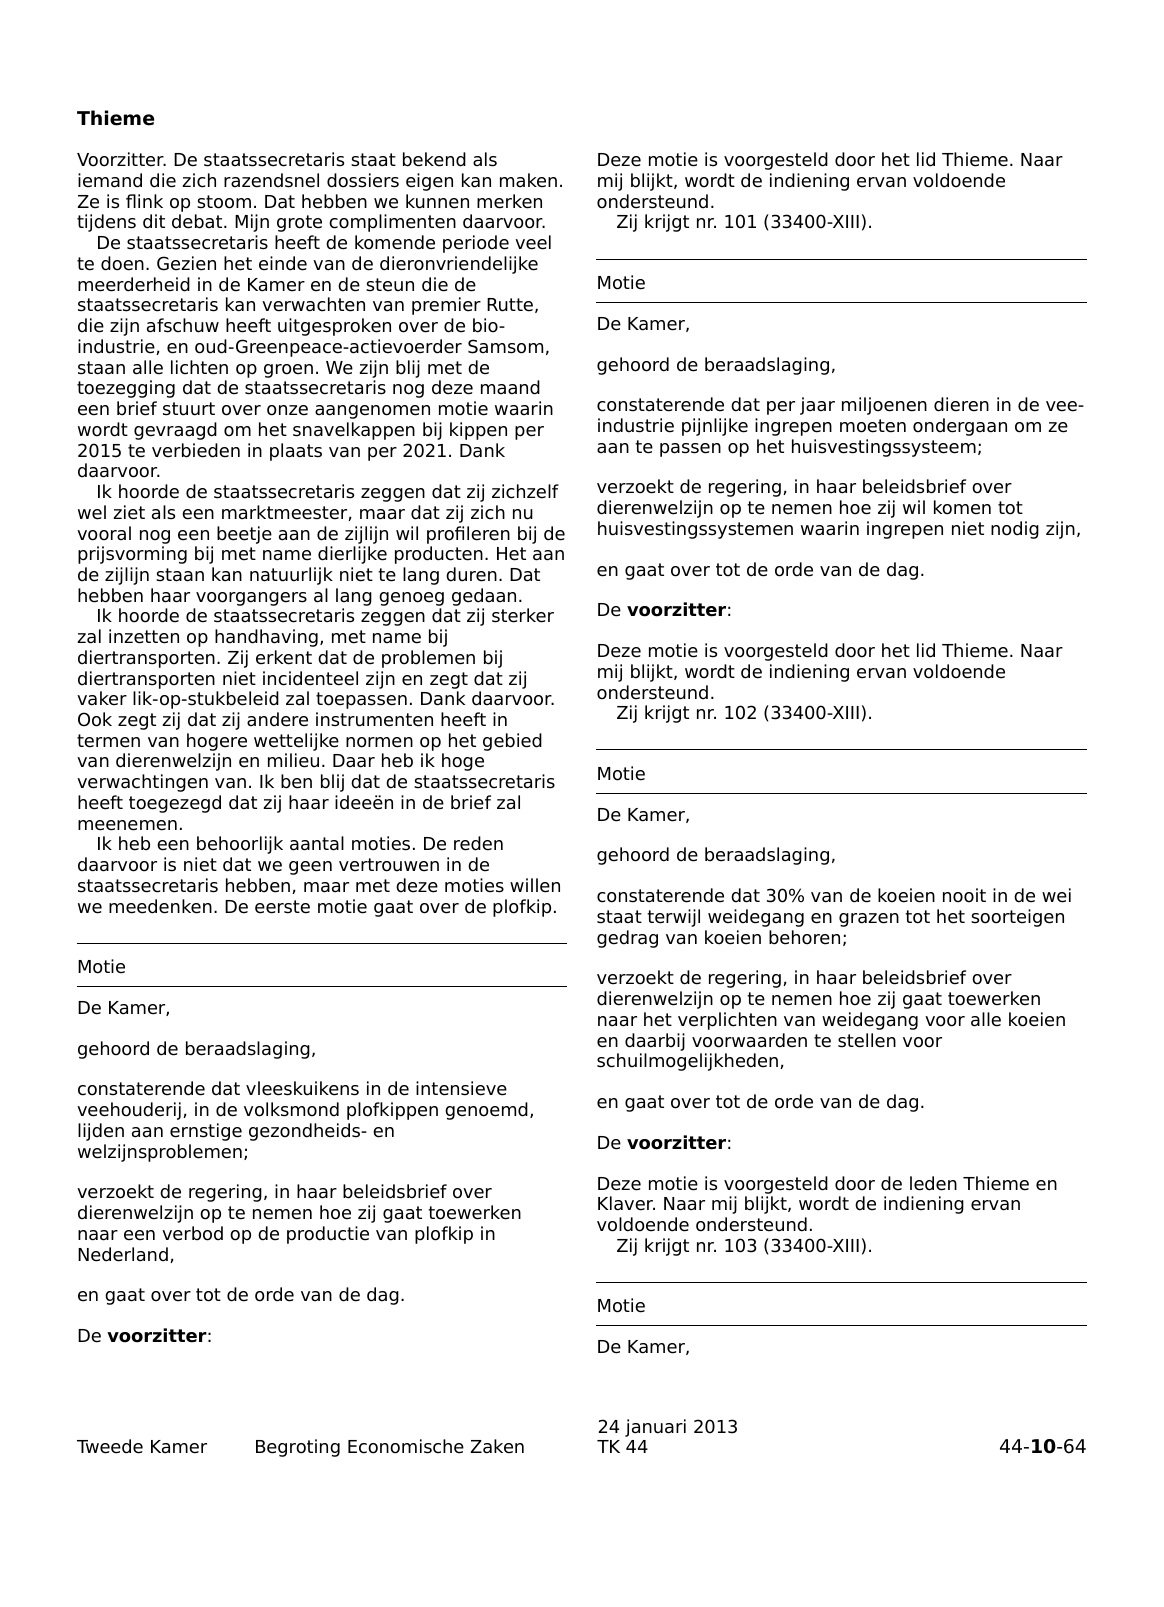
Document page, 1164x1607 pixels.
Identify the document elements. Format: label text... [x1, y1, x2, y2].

text Motie [596, 1296, 1087, 1317]
text Zij krijgt nr. 101 (33400-XIII). [596, 212, 1087, 233]
text De voorzitter: [77, 1326, 567, 1347]
text Voorzitter. De staatssecretaris staat bekend als iemand die zich razendsnel dossiers eigen kan maken. Ze is flink op stoom. Dat hebben we kunnen merken tijdens dit debat. Mijn grote complimenten daarvoor. [77, 150, 567, 233]
text Deze motie is voorgesteld door de leden Thieme en Klaver. Naar mij blijkt, wordt de indiening ervan voldoende ondersteund. [596, 1173, 1087, 1236]
text en gaat over tot de orde van de dag. [596, 1092, 1087, 1113]
text Motie [596, 764, 1087, 784]
text en gaat over tot de orde van de dag. [77, 1285, 567, 1306]
text De voorzitter: [596, 1133, 1087, 1153]
text Ik hoorde de staatssecretaris zeggen dat zij zichzelf wel ziet als een marktmeester, maar dat zij zich nu vooral nog een beetje aan de zijlijn wil profileren bij de prijsvorming bij met name dierlijke producten. Het aan de zijlijn staan kan natuurlijk niet te lang duren. Dat hebben haar voorgangers al lang genoeg gedaan. [77, 482, 567, 606]
text constaterende dat per jaar miljoenen dieren in de vee-industrie pijnlijke ingrepen moeten ondergaan om ze aan te passen op het huisvestingssysteem; [596, 395, 1087, 457]
text De Kamer, [596, 1337, 1087, 1358]
text De voorzitter: [596, 600, 1087, 621]
text Zij krijgt nr. 102 (33400-XIII). [596, 703, 1087, 724]
text gehoord de beraadslaging, [77, 1038, 567, 1059]
text Ik hoorde de staatssecretaris zeggen dat zij sterker zal inzetten op handhaving, met name bij diertransporten. Zij erkent dat de problemen bij diertransporten niet incidenteel zijn en zegt dat zij vaker lik-op-stukbeleid zal toepassen. Dank daarvoor. Ook zegt zij dat zij andere instrumenten heeft in termen van hogere wettelijke normen op het gebied van dierenwelzijn en milieu. Daar heb ik hoge verwachtingen van. Ik ben blij dat de staatssecretaris heeft toegezegd dat zij haar ideeën in de brief zal meenemen. [77, 606, 567, 834]
text De Kamer, [77, 998, 567, 1018]
text Ik heb een behoorlijk aantal moties. De reden daarvoor is niet dat we geen vertrouwen in de staatssecretaris hebben, maar met deze moties willen we meedenken. De eerste motie gaat over de plofkip. [77, 834, 567, 917]
text verzoekt de regering, in haar beleidsbrief over dierenwelzijn op te nemen hoe zij gaat toewerken naar het verplichten van weidegang voor alle koeien en daarbij voorwaarden te stellen voor schuilmogelijkheden, [596, 968, 1087, 1072]
text verzoekt de regering, in haar beleidsbrief over dierenwelzijn op te nemen hoe zij wil komen tot huisvestingssystemen waarin ingrepen niet nodig zijn, [596, 477, 1087, 539]
text gehoord de beraadslaging, [596, 845, 1087, 866]
text Motie [77, 957, 567, 978]
text De Kamer, [596, 314, 1087, 334]
text gehoord de beraadslaging, [596, 354, 1087, 375]
text Deze motie is voorgesteld door het lid Thieme. Naar mij blijkt, wordt de indiening ervan voldoende ondersteund. [596, 150, 1087, 212]
text Deze motie is voorgesteld door het lid Thieme. Naar mij blijkt, wordt de indiening ervan voldoende ondersteund. [596, 641, 1087, 703]
text De staatssecretaris heeft de komende periode veel te doen. Gezien het einde van de dieronvriendelijke meerderheid in de Kamer en de steun die de staatssecretaris kan verwachten van premier Rutte, die zijn afschuw heeft uitgesproken over de bio-industrie, en oud-Greenpeace-actievoerder Samsom, staan alle lichten op groen. We zijn blij met de toezegging dat de staatssecretaris nog deze maand een brief stuurt over onze aangenomen motie waarin wordt gevraagd om het snavelkappen bij kippen per 2015 te verbieden in plaats van per 2021. Dank daarvoor. [77, 233, 567, 482]
text constaterende dat 30% van de koeien nooit in de wei staat terwijl weidegang en grazen tot het soorteigen gedrag van koeien behoren; [596, 886, 1087, 948]
text verzoekt de regering, in haar beleidsbrief over dierenwelzijn op te nemen hoe zij gaat toewerken naar een verbod op de productie van plofkip in Nederland, [77, 1182, 567, 1265]
text Zij krijgt nr. 103 (33400-XIII). [596, 1236, 1087, 1256]
text constaterende dat vleeskuikens in de intensieve veehouderij, in de volksmond plofkippen genoemd, lijden aan ernstige gezondheids- en welzijnsproblemen; [77, 1079, 567, 1162]
text Motie [596, 273, 1087, 294]
text De Kamer, [596, 804, 1087, 825]
text en gaat over tot de orde van de dag. [596, 559, 1087, 580]
